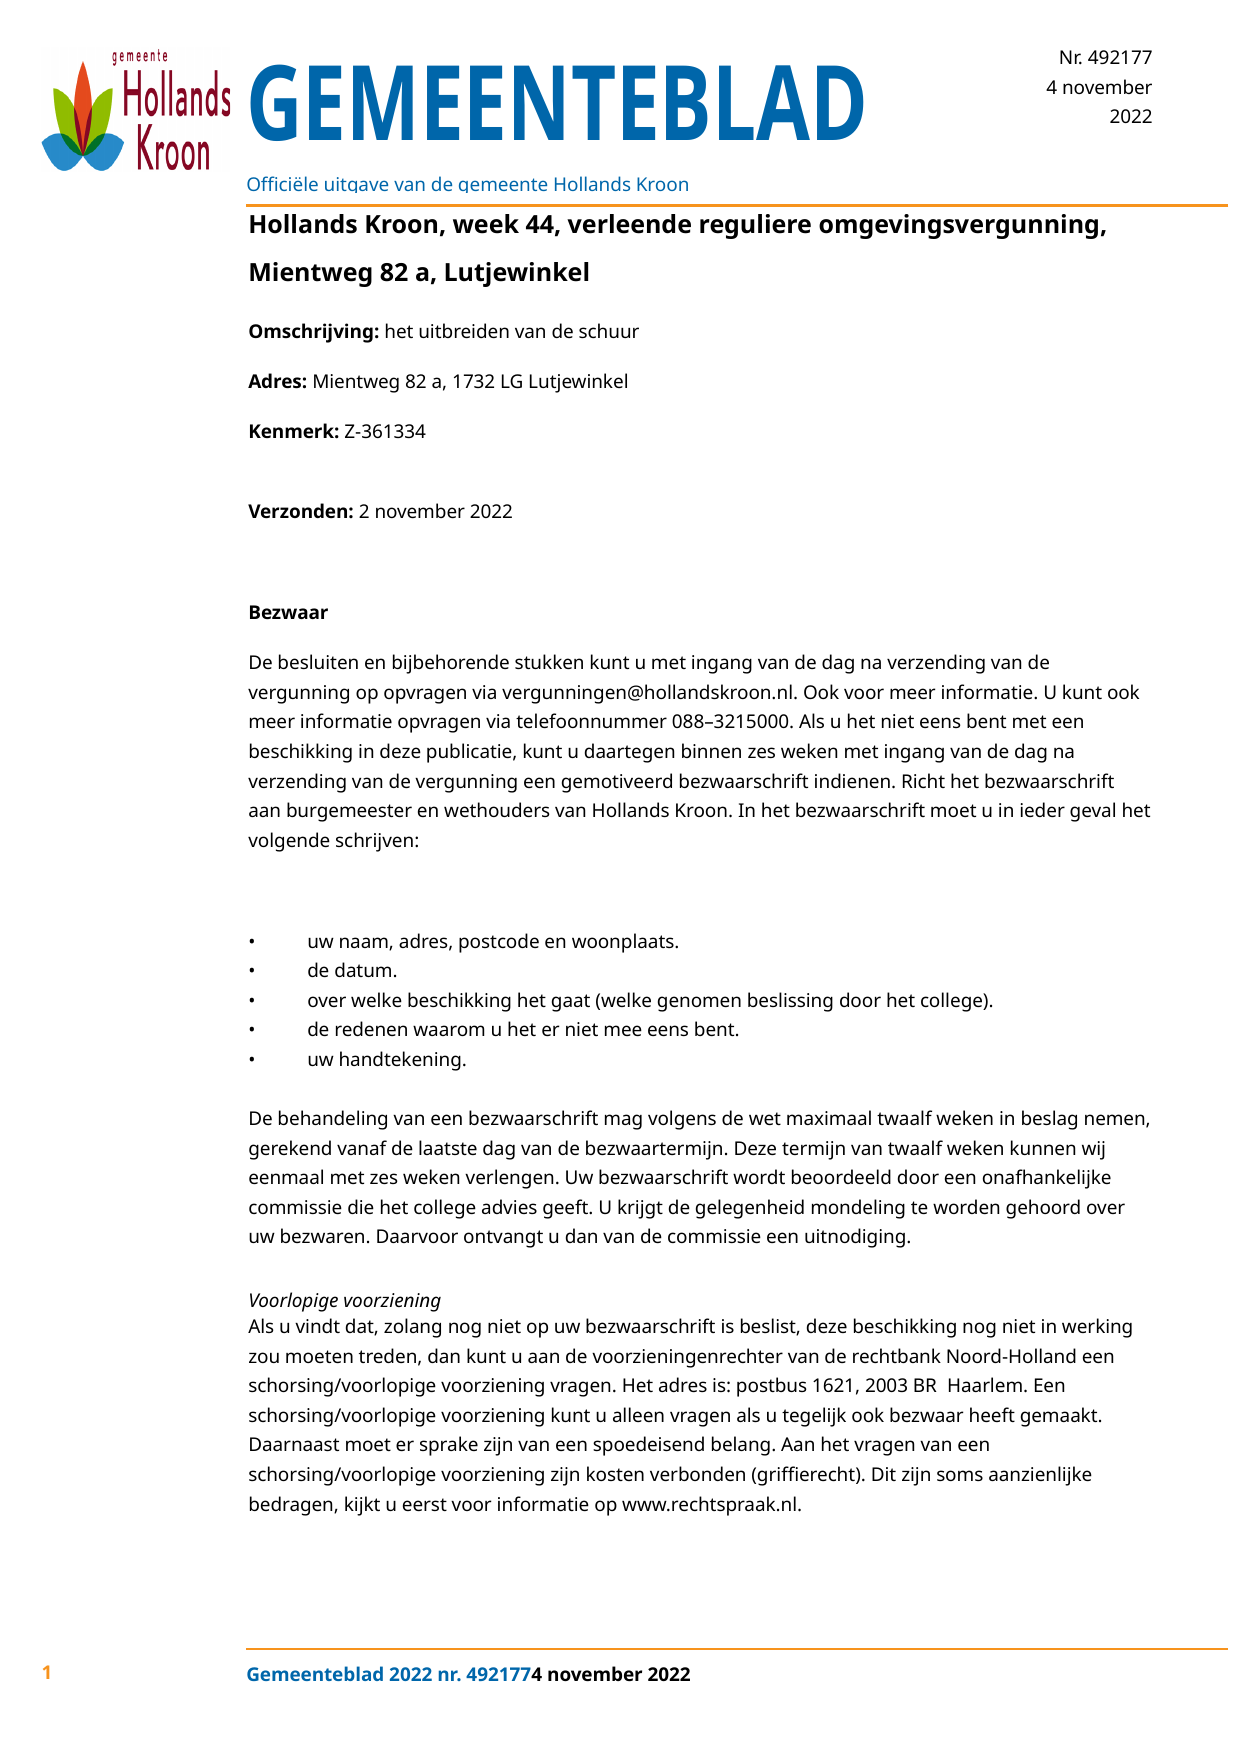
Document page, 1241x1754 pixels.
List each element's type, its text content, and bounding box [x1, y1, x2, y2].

picture [41, 47, 231, 172]
text Kenmerk: Z-361334 [248, 419, 1152, 444]
text Adres: Mientweg 82 a, 1732 LG Lutjewinkel [248, 368, 1152, 394]
list over welke beschikking het gaat (welke genomen beslissing door het college). [248, 987, 1152, 1013]
text Hollands Kroon, week 44, verleende reguliere omgevingsvergunning, Mientweg 82 a, Lutjewinkel [248, 207, 1152, 288]
list de datum. [248, 957, 1152, 983]
list uw naam, adres, postcode en woonplaats. [248, 928, 1152, 953]
text Verzonden: 2 november 2022 [248, 498, 1152, 524]
table_header [700, 469, 1152, 495]
text Bezwaar [248, 599, 1152, 625]
list de redenen waarom u het er niet mee eens bent. [248, 1017, 1152, 1042]
text De besluiten en bijbehorende stukken kunt u met ingang van de dag na verzending van de vergunning op opvragen via vergunningen@hollandskroon.nl. Ook voor meer informatie. U kunt ook meer informatie opvragen via telefoonnummer 088–3215000. Als u het niet eens bent met een beschikking in deze publicatie, kunt u daartegen binnen zes weken met ingang van de dag na verzending van de vergunning een gemotiveerd bezwaarschrift indienen. Richt het bezwaarschrift aan burgemeester en wethouders van Hollands Kroon. In het bezwaarschrift moet u in ieder geval het volgende schrijven: [248, 649, 1152, 853]
text Voorlopige voorziening [248, 1288, 1152, 1313]
table_header [248, 469, 700, 495]
text Omschrijving: het uitbreiden van de schuur [248, 318, 1152, 344]
text Als u vindt dat, zolang nog niet op uw bezwaarschrift is beslist, deze beschikking nog niet in werking zou moeten treden, dan kunt u aan de voorzieningenrechter van de rechtbank Noord-Holland een schorsing/voorlopige voorziening vragen. Het adres is: postbus 1621, 2003 BR Haarlem. Een schorsing/voorlopige voorziening kunt u alleen vragen als u tegelijk ook bezwaar heeft gemaakt. Daarnaast moet er sprake zijn van een spoedeisend belang. Aan het vragen van een schorsing/voorlopige voorziening zijn kosten verbonden (griffierecht). Dit zijn soms aanzienlijke bedragen, kijkt u eerst voor informatie op www.rechtspraak.nl. [248, 1313, 1152, 1517]
text De behandeling van een bezwaarschrift mag volgens de wet maximaal twaalf weken in beslag nemen, gerekend vanaf de laatste dag van de bezwaartermijn. Deze termijn van twaalf weken kunnen wij eenmaal met zes weken verlengen. Uw bezwaarschrift wordt beoordeeld door een onafhankelijke commissie die het college advies geeft. U krijgt de gelegenheid mondeling te worden gehoord over uw bezwaren. Daarvoor ontvangt u dan van de commissie een uitnodiging. [248, 1105, 1152, 1249]
list uw handtekening. [248, 1046, 1152, 1072]
